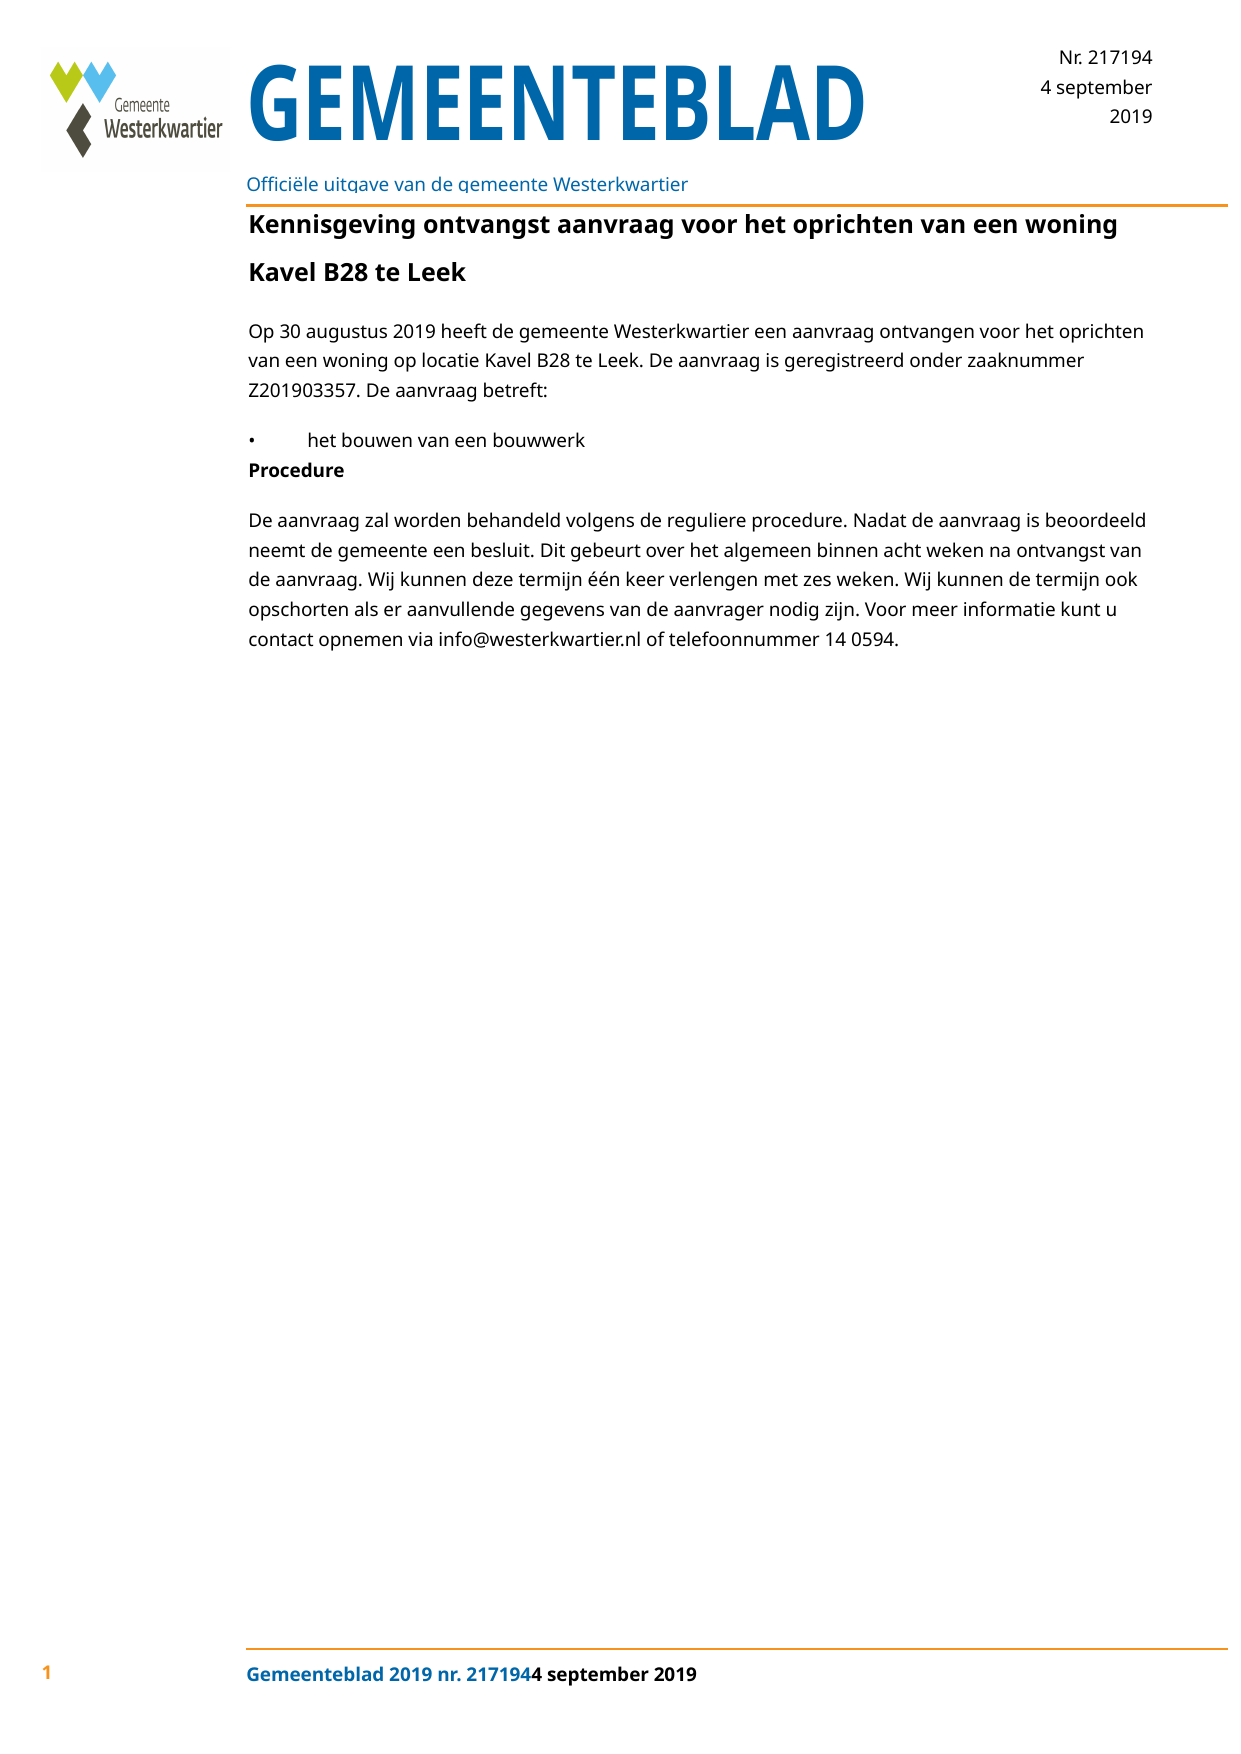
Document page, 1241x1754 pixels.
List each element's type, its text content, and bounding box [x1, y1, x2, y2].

text De aanvraag zal worden behandeld volgens de reguliere procedure. Nadat de aanvraag is beoordeeld neemt de gemeente een besluit. Dit gebeurt over het algemeen binnen acht weken na ontvangst van de aanvraag. Wij kunnen deze termijn één keer verlengen met zes weken. Wij kunnen de termijn ook opschorten als er aanvullende gegevens van de aanvrager nodig zijn. Voor meer informatie kunt u contact opnemen via info@westerkwartier.nl of telefoonnummer 14 0594. [248, 507, 1152, 652]
text Op 30 augustus 2019 heeft de gemeente Westerkwartier een aanvraag ontvangen voor het oprichten van een woning op locatie Kavel B28 te Leek. De aanvraag is geregistreerd onder zaaknummer Z201903357. De aanvraag betreft: [248, 318, 1152, 403]
picture [41, 47, 231, 172]
text Procedure [248, 457, 1152, 483]
list het bouwen van een bouwwerk [248, 427, 1152, 453]
text Kennisgeving ontvangst aanvraag voor het oprichten van een woning Kavel B28 te Leek [248, 207, 1152, 288]
